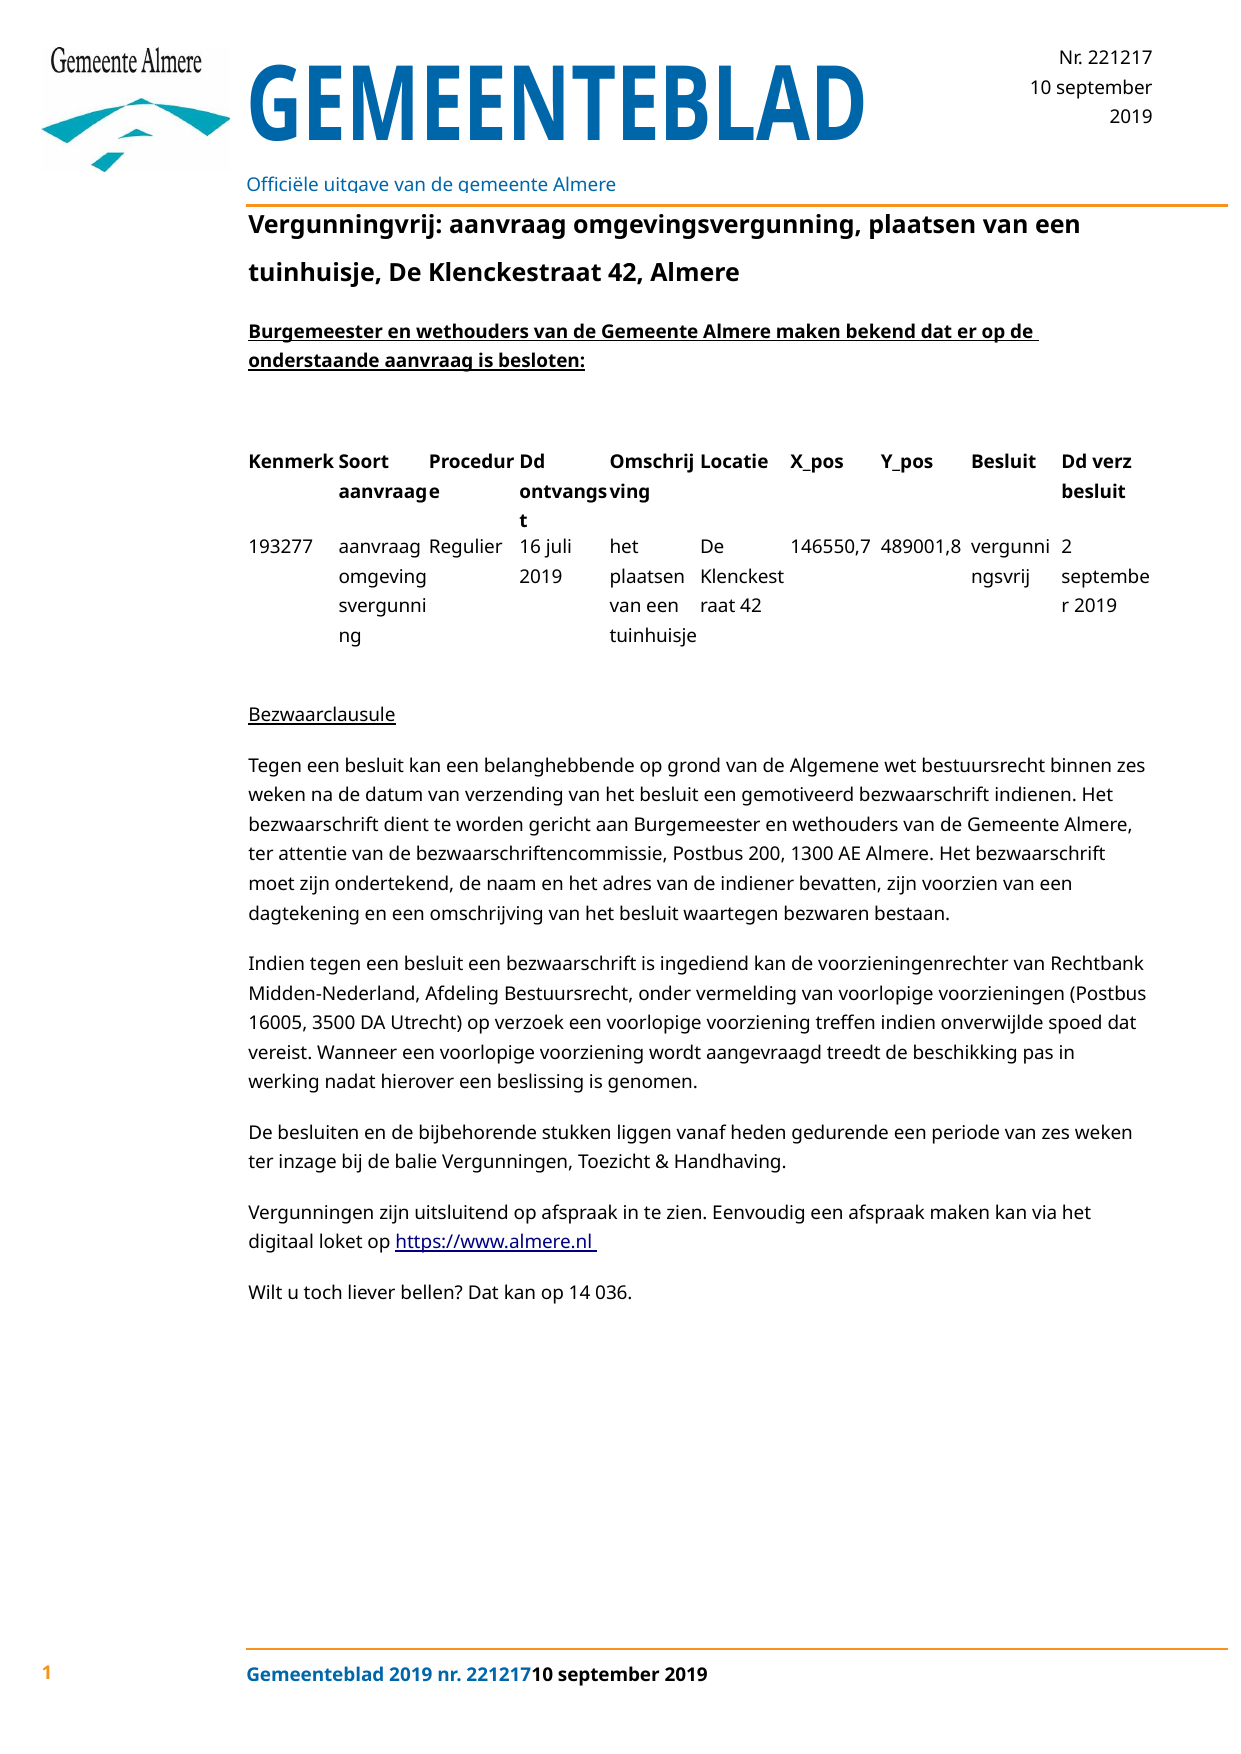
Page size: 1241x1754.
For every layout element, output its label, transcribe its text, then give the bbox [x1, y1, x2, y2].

text Vergunningen zijn uitsluitend op afspraak in te zien. Eenvoudig een afspraak maken kan via het digitaal loket op https://www.almere.nl [248, 1199, 1152, 1254]
text Burgemeester en wethouders van de Gemeente Almere maken bekend dat er op de onderstaande aanvraag is besloten: [248, 318, 1152, 373]
table_header Locatie [700, 449, 790, 533]
table_header Y_pos [881, 449, 971, 533]
table_header X_pos [790, 449, 881, 533]
table_header Dd ontvangst [519, 449, 609, 533]
table_cell vergunningsvrij [971, 533, 1061, 648]
table_cell Regulier [429, 533, 519, 648]
table_cell 16 juli 2019 [519, 533, 609, 648]
text Bezwaarclausule [248, 701, 1152, 727]
table_header Dd verz besluit [1061, 449, 1152, 533]
table_cell 193277 [248, 533, 338, 648]
text Vergunningvrij: aanvraag omgevingsvergunning, plaatsen van een tuinhuisje, De Klenckestraat 42, Almere [248, 207, 1152, 288]
table_cell De Klenckestraat 42 [700, 533, 790, 648]
table_header Kenmerk [248, 449, 338, 533]
table_cell 489001,8 [881, 533, 971, 648]
text Wilt u toch liever bellen? Dat kan op 14 036. [248, 1279, 1152, 1305]
text De besluiten en de bijbehorende stukken liggen vanaf heden gedurende een periode van zes weken ter inzage bij de balie Vergunningen, Toezicht & Handhaving. [248, 1119, 1152, 1174]
text Tegen een besluit kan een belanghebbende op grond van de Algemene wet bestuursrecht binnen zes weken na de datum van verzending van het besluit een gemotiveerd bezwaarschrift indienen. Het bezwaarschrift dient te worden gericht aan Burgemeester en wethouders van de Gemeente Almere, ter attentie van de bezwaarschriftencommissie, Postbus 200, 1300 AE Almere. Het bezwaarschrift moet zijn ondertekend, de naam en het adres van de indiener bevatten, zijn voorzien van een dagtekening en een omschrijving van het besluit waartegen bezwaren bestaan. [248, 752, 1152, 926]
table_header Soort aanvraag [338, 449, 429, 533]
table_cell 146550,7 [790, 533, 881, 648]
table_cell aanvraag omgevingsvergunning [338, 533, 429, 648]
text Indien tegen een besluit een bezwaarschrift is ingediend kan de voorzieningenrechter van Rechtbank Midden-Nederland, Afdeling Bestuursrecht, onder vermelding van voorlopige voorzieningen (Postbus 16005, 3500 DA Utrecht) op verzoek een voorlopige voorziening treffen indien onverwijlde spoed dat vereist. Wanneer een voorlopige voorziening wordt aangevraagd treedt de beschikking pas in werking nadat hierover een beslissing is genomen. [248, 950, 1152, 1094]
table_header Procedure [429, 449, 519, 533]
picture [41, 47, 231, 172]
table_header Omschrijving [609, 449, 700, 533]
table_cell 2 september 2019 [1061, 533, 1152, 648]
table_header Besluit [971, 449, 1061, 533]
table_cell het plaatsen van een tuinhuisje [609, 533, 700, 648]
